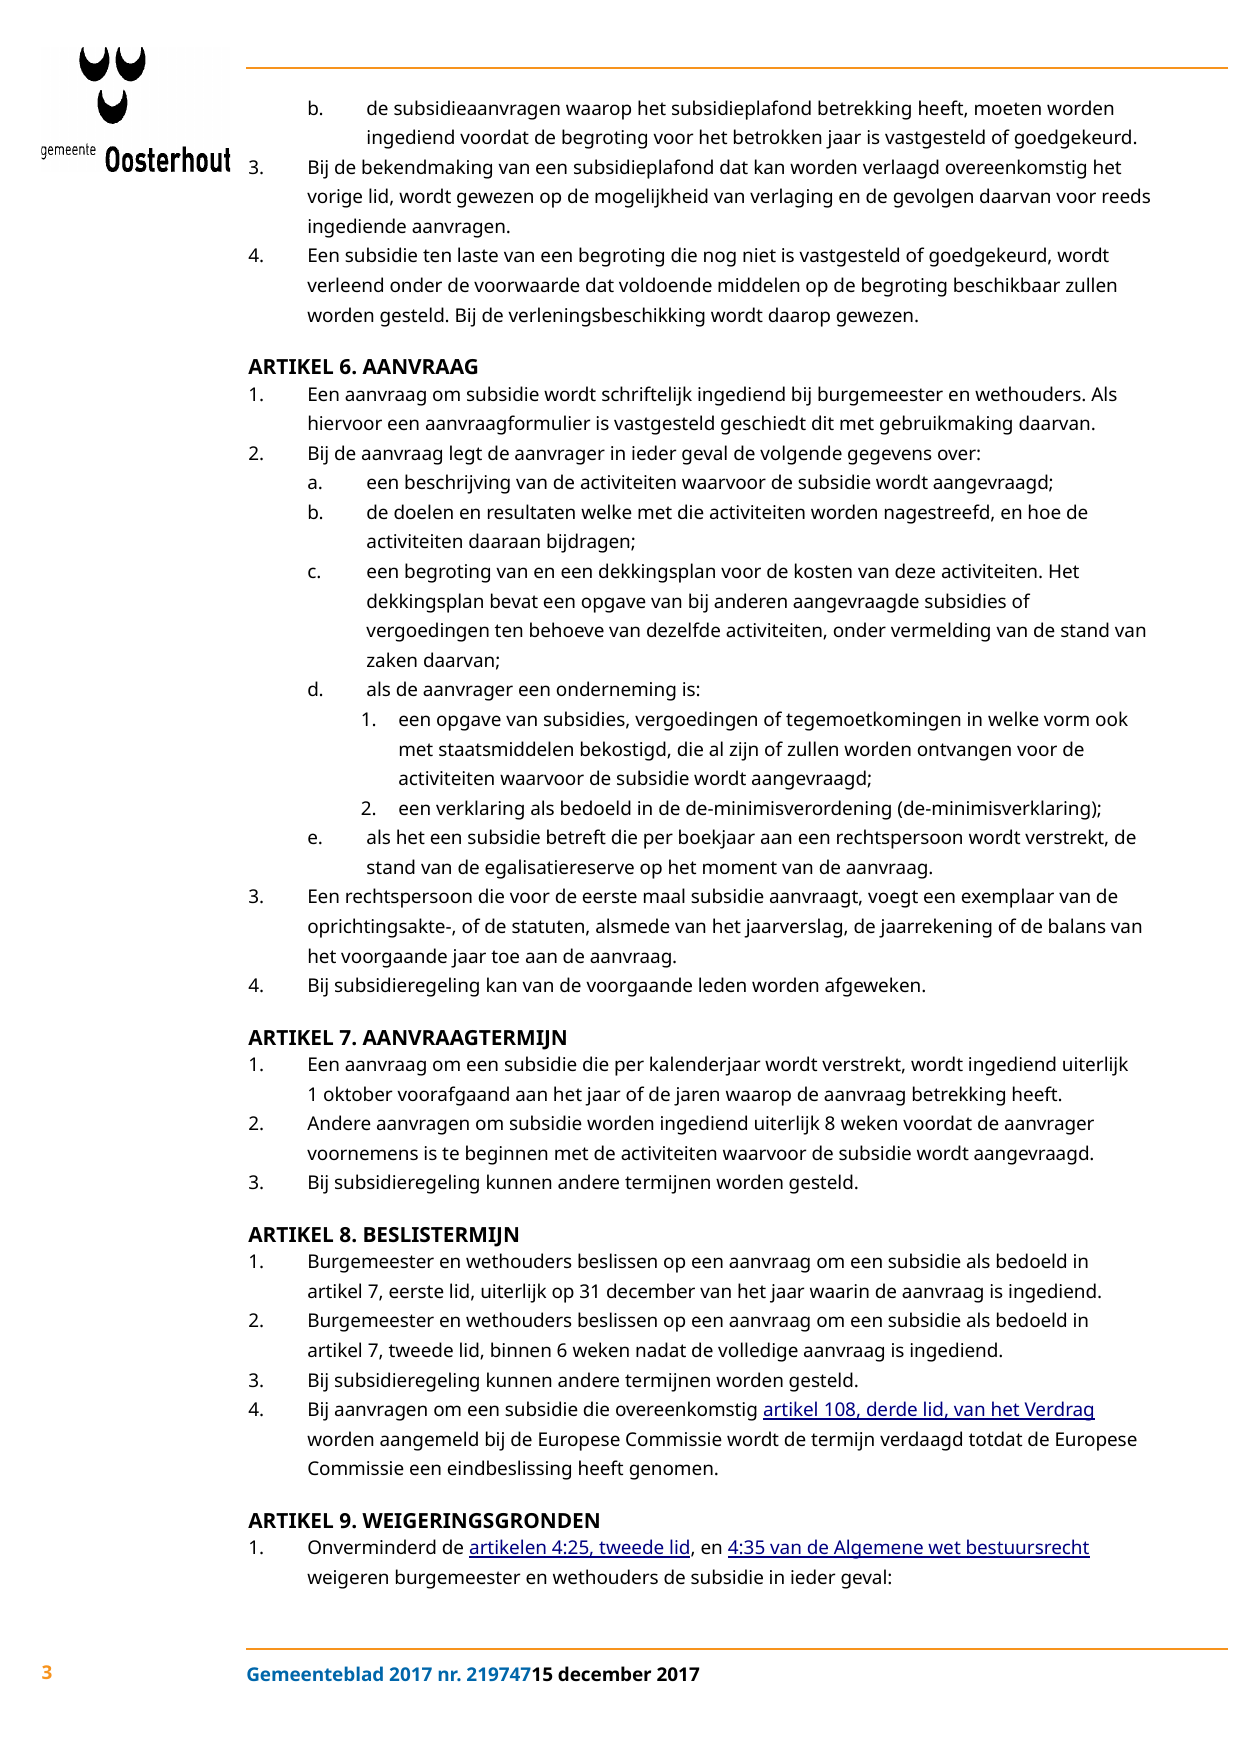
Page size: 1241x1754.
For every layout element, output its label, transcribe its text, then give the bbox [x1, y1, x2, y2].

list een opgave van subsidies, vergoedingen of tegemoetkomingen in welke vorm ook met staatsmiddelen bekostigd, die al zijn of zullen worden ontvangen voor de activiteiten waarvoor de subsidie wordt aangevraagd; [361, 706, 1152, 791]
list Een rechtspersoon die voor de eerste maal subsidie aanvraagt, voegt een exemplaar van de oprichtingsakte-, of de statuten, alsmede van het jaarverslag, de jaarrekening of de balans van het voorgaande jaar toe aan de aanvraag. [248, 884, 1152, 968]
list Bij de bekendmaking van een subsidieplafond dat kan worden verlaagd overeenkomstig het vorige lid, wordt gewezen op de mogelijkheid van verlaging en de gevolgen daarvan voor reeds ingediende aanvragen. [248, 154, 1152, 239]
list Een subsidie ten laste van een begroting die nog niet is vastgesteld of goedgekeurd, wordt verleend onder de voorwaarde dat voldoende middelen op de begroting beschikbaar zullen worden gesteld. Bij de verleningsbeschikking wordt daarop gewezen. [248, 243, 1152, 328]
list een begroting van en een dekkingsplan voor de kosten van deze activiteiten. Het dekkingsplan bevat een opgave van bij anderen aangevraagde subsidies of vergoedingen ten behoeve van dezelfde activiteiten, onder vermelding van de stand van zaken daarvan; [307, 558, 1152, 673]
list Bij subsidieregeling kan van de voorgaande leden worden afgeweken. [248, 972, 1152, 998]
list Bij subsidieregeling kunnen andere termijnen worden gesteld. [248, 1367, 1152, 1392]
text ARTIKEL 9. WEIGERINGSGRONDEN [248, 1506, 1152, 1534]
list Bij subsidieregeling kunnen andere termijnen worden gesteld. [248, 1169, 1152, 1195]
picture [41, 47, 231, 172]
list Een aanvraag om subsidie wordt schriftelijk ingediend bij burgemeester en wethouders. Als hiervoor een aanvraagformulier is vastgesteld geschiedt dit met gebruikmaking daarvan. [248, 381, 1152, 436]
list als het een subsidie betreft die per boekjaar aan een rechtspersoon wordt verstrekt, de stand van de egalisatiereserve op het moment van de aanvraag. [307, 824, 1152, 880]
list Burgemeester en wethouders beslissen op een aanvraag om een subsidie als bedoeld in artikel 7, tweede lid, binnen 6 weken nadat de volledige aanvraag is ingediend. [248, 1308, 1152, 1363]
list een verklaring als bedoeld in de de-minimisverordening (de-minimisverklaring); [361, 795, 1152, 821]
list Een aanvraag om een subsidie die per kalenderjaar wordt verstrekt, wordt ingediend uiterlijk 1 oktober voorafgaand aan het jaar of de jaren waarop de aanvraag betrekking heeft. [248, 1051, 1152, 1107]
text ARTIKEL 6. AANVRAAG [248, 352, 1152, 381]
list een beschrijving van de activiteiten waarvoor de subsidie wordt aangevraagd; [307, 469, 1152, 495]
text ARTIKEL 7. AANVRAAGTERMIJN [248, 1023, 1152, 1051]
list als de aanvrager een onderneming is: [307, 677, 1152, 702]
text ARTIKEL 8. BESLISTERMIJN [248, 1220, 1152, 1248]
list Andere aanvragen om subsidie worden ingediend uiterlijk 8 weken voordat de aanvrager voornemens is te beginnen met de activiteiten waarvoor de subsidie wordt aangevraagd. [248, 1110, 1152, 1166]
list de doelen en resultaten welke met die activiteiten worden nagestreefd, en hoe de activiteiten daaraan bijdragen; [307, 499, 1152, 554]
list Bij de aanvraag legt de aanvrager in ieder geval de volgende gegevens over: [248, 440, 1152, 466]
list Bij aanvragen om een subsidie die overeenkomstig artikel 108, derde lid, van het Verdrag worden aangemeld bij de Europese Commissie wordt de termijn verdaagd totdat de Europese Commissie een eindbeslissing heeft genomen. [248, 1396, 1152, 1481]
list Onverminderd de artikelen 4:25, tweede lid, en 4:35 van de Algemene wet bestuursrecht weigeren burgemeester en wethouders de subsidie in ieder geval: [248, 1534, 1152, 1590]
list de subsidieaanvragen waarop het subsidieplafond betrekking heeft, moeten worden ingediend voordat de begroting voor het betrokken jaar is vastgesteld of goedgekeurd. [307, 95, 1152, 150]
list Burgemeester en wethouders beslissen op een aanvraag om een subsidie als bedoeld in artikel 7, eerste lid, uiterlijk op 31 december van het jaar waarin de aanvraag is ingediend. [248, 1248, 1152, 1304]
